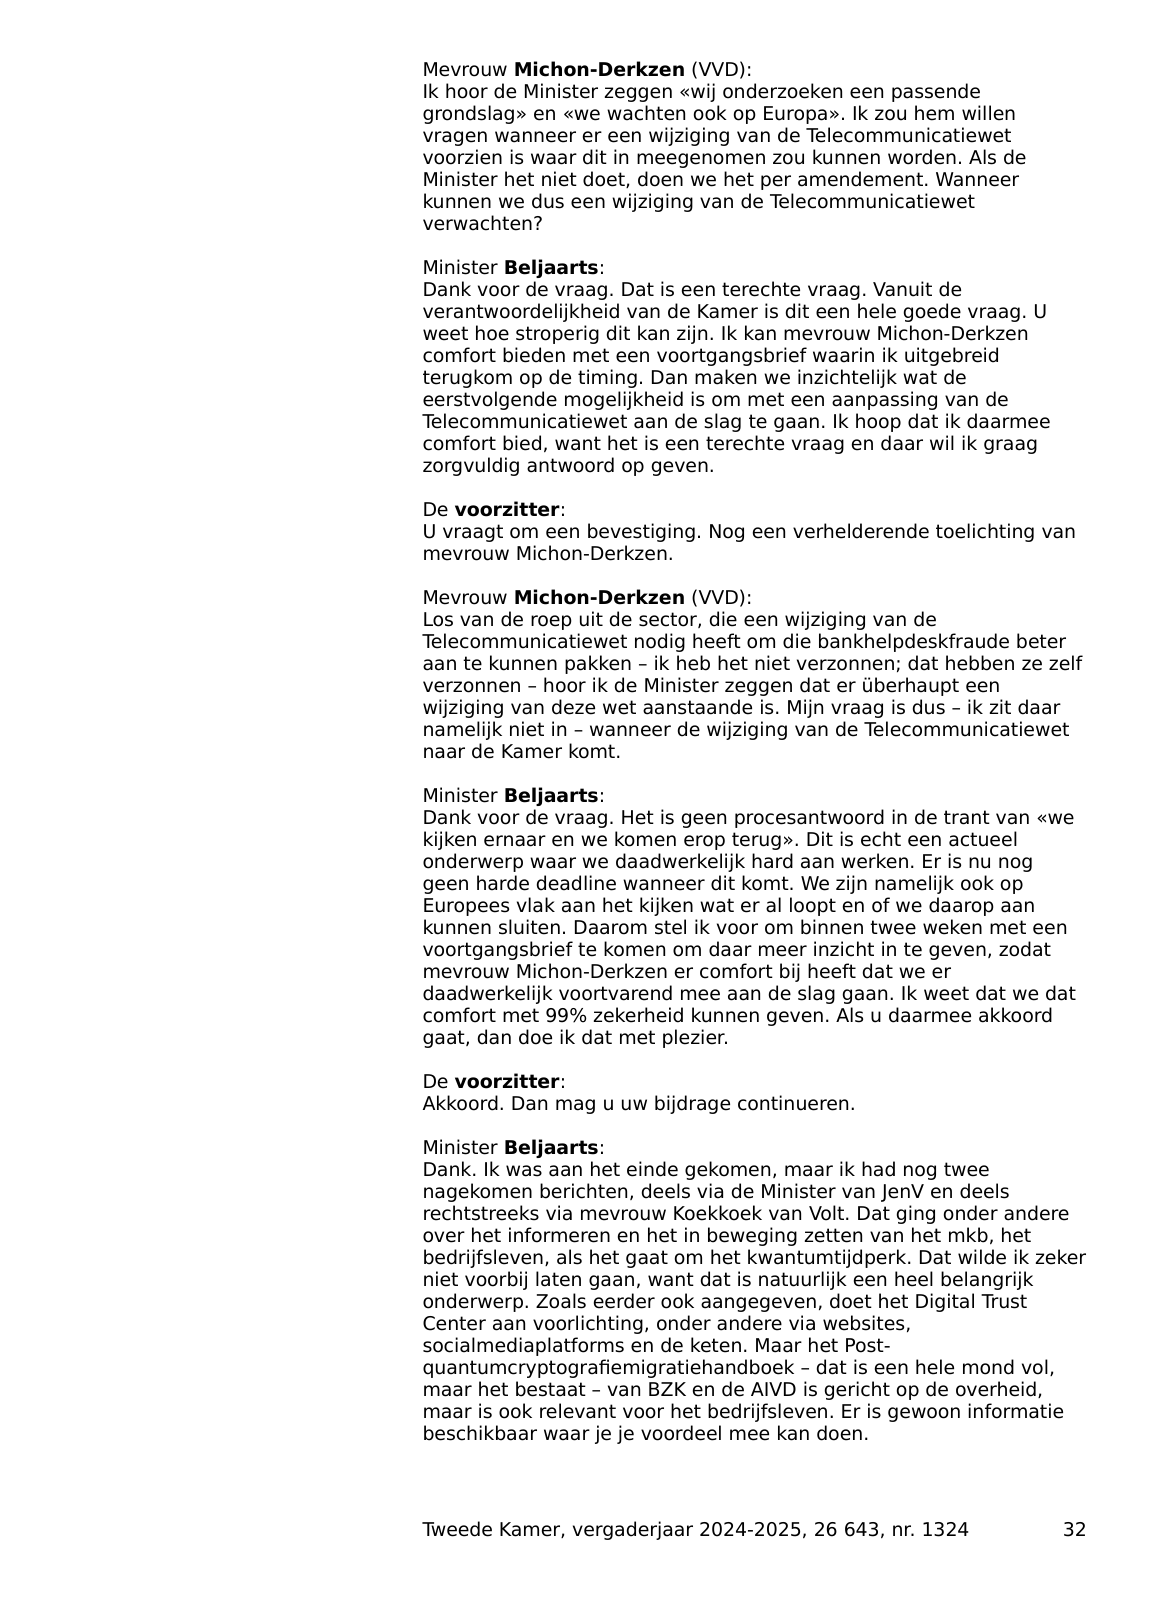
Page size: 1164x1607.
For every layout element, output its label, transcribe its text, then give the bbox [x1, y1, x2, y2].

text Dank voor de vraag. Dat is een terechte vraag. Vanuit de verantwoordelijkheid van de Kamer is dit een hele goede vraag. U weet hoe stroperig dit kan zijn. Ik kan mevrouw Michon-Derkzen comfort bieden met een voortgangsbrief waarin ik uitgebreid terugkom op de timing. Dan maken we inzichtelijk wat de eerstvolgende mogelijkheid is om met een aanpassing van de Telecommunicatiewet aan de slag te gaan. Ik hoop dat ik daarmee comfort bied, want het is een terechte vraag en daar wil ik graag zorgvuldig antwoord op geven. [422, 279, 1087, 477]
text Los van de roep uit de sector, die een wijziging van de Telecommunicatiewet nodig heeft om die bankhelpdeskfraude beter aan te kunnen pakken – ik heb het niet verzonnen; dat hebben ze zelf verzonnen – hoor ik de Minister zeggen dat er überhaupt een wijziging van deze wet aanstaande is. Mijn vraag is dus – ik zit daar namelijk niet in – wanneer de wijziging van de Telecommunicatiewet naar de Kamer komt. [422, 609, 1087, 763]
text U vraagt om een bevestiging. Nog een verhelderende toelichting van mevrouw Michon-Derkzen. [422, 521, 1087, 565]
text Dank voor de vraag. Het is geen procesantwoord in de trant van «we kijken ernaar en we komen erop terug». Dit is echt een actueel onderwerp waar we daadwerkelijk hard aan werken. Er is nu nog geen harde deadline wanneer dit komt. We zijn namelijk ook op Europees vlak aan het kijken wat er al loopt en of we daarop aan kunnen sluiten. Daarom stel ik voor om binnen twee weken met een voortgangsbrief te komen om daar meer inzicht in te geven, zodat mevrouw Michon-Derkzen er comfort bij heeft dat we er daadwerkelijk voortvarend mee aan de slag gaan. Ik weet dat we dat comfort met 99% zekerheid kunnen geven. Als u daarmee akkoord gaat, dan doe ik dat met plezier. [422, 807, 1087, 1049]
text De voorzitter: [422, 499, 1087, 521]
text Akkoord. Dan mag u uw bijdrage continueren. [422, 1093, 1087, 1115]
text Minister Beljaarts: [422, 785, 1087, 807]
text Mevrouw Michon-Derkzen (VVD): [422, 587, 1087, 609]
text Dank. Ik was aan het einde gekomen, maar ik had nog twee nagekomen berichten, deels via de Minister van JenV en deels rechtstreeks via mevrouw Koekkoek van Volt. Dat ging onder andere over het informeren en het in beweging zetten van het mkb, het bedrijfsleven, als het gaat om het kwantumtijdperk. Dat wilde ik zeker niet voorbij laten gaan, want dat is natuurlijk een heel belangrijk onderwerp. Zoals eerder ook aangegeven, doet het Digital Trust Center aan voorlichting, onder andere via websites, socialmediaplatforms en de keten. Maar het Post-quantumcryptografiemigratiehandboek – dat is een hele mond vol, maar het bestaat – van BZK en de AIVD is gericht op de overheid, maar is ook relevant voor het bedrijfsleven. Er is gewoon informatie beschikbaar waar je je voordeel mee kan doen. [422, 1159, 1087, 1445]
text Minister Beljaarts: [422, 1137, 1087, 1159]
text Mevrouw Michon-Derkzen (VVD): [422, 59, 1087, 81]
text Minister Beljaarts: [422, 257, 1087, 279]
text De voorzitter: [422, 1071, 1087, 1093]
text Ik hoor de Minister zeggen «wij onderzoeken een passende grondslag» en «we wachten ook op Europa». Ik zou hem willen vragen wanneer er een wijziging van de Telecommunicatiewet voorzien is waar dit in meegenomen zou kunnen worden. Als de Minister het niet doet, doen we het per amendement. Wanneer kunnen we dus een wijziging van de Telecommunicatiewet verwachten? [422, 81, 1087, 235]
